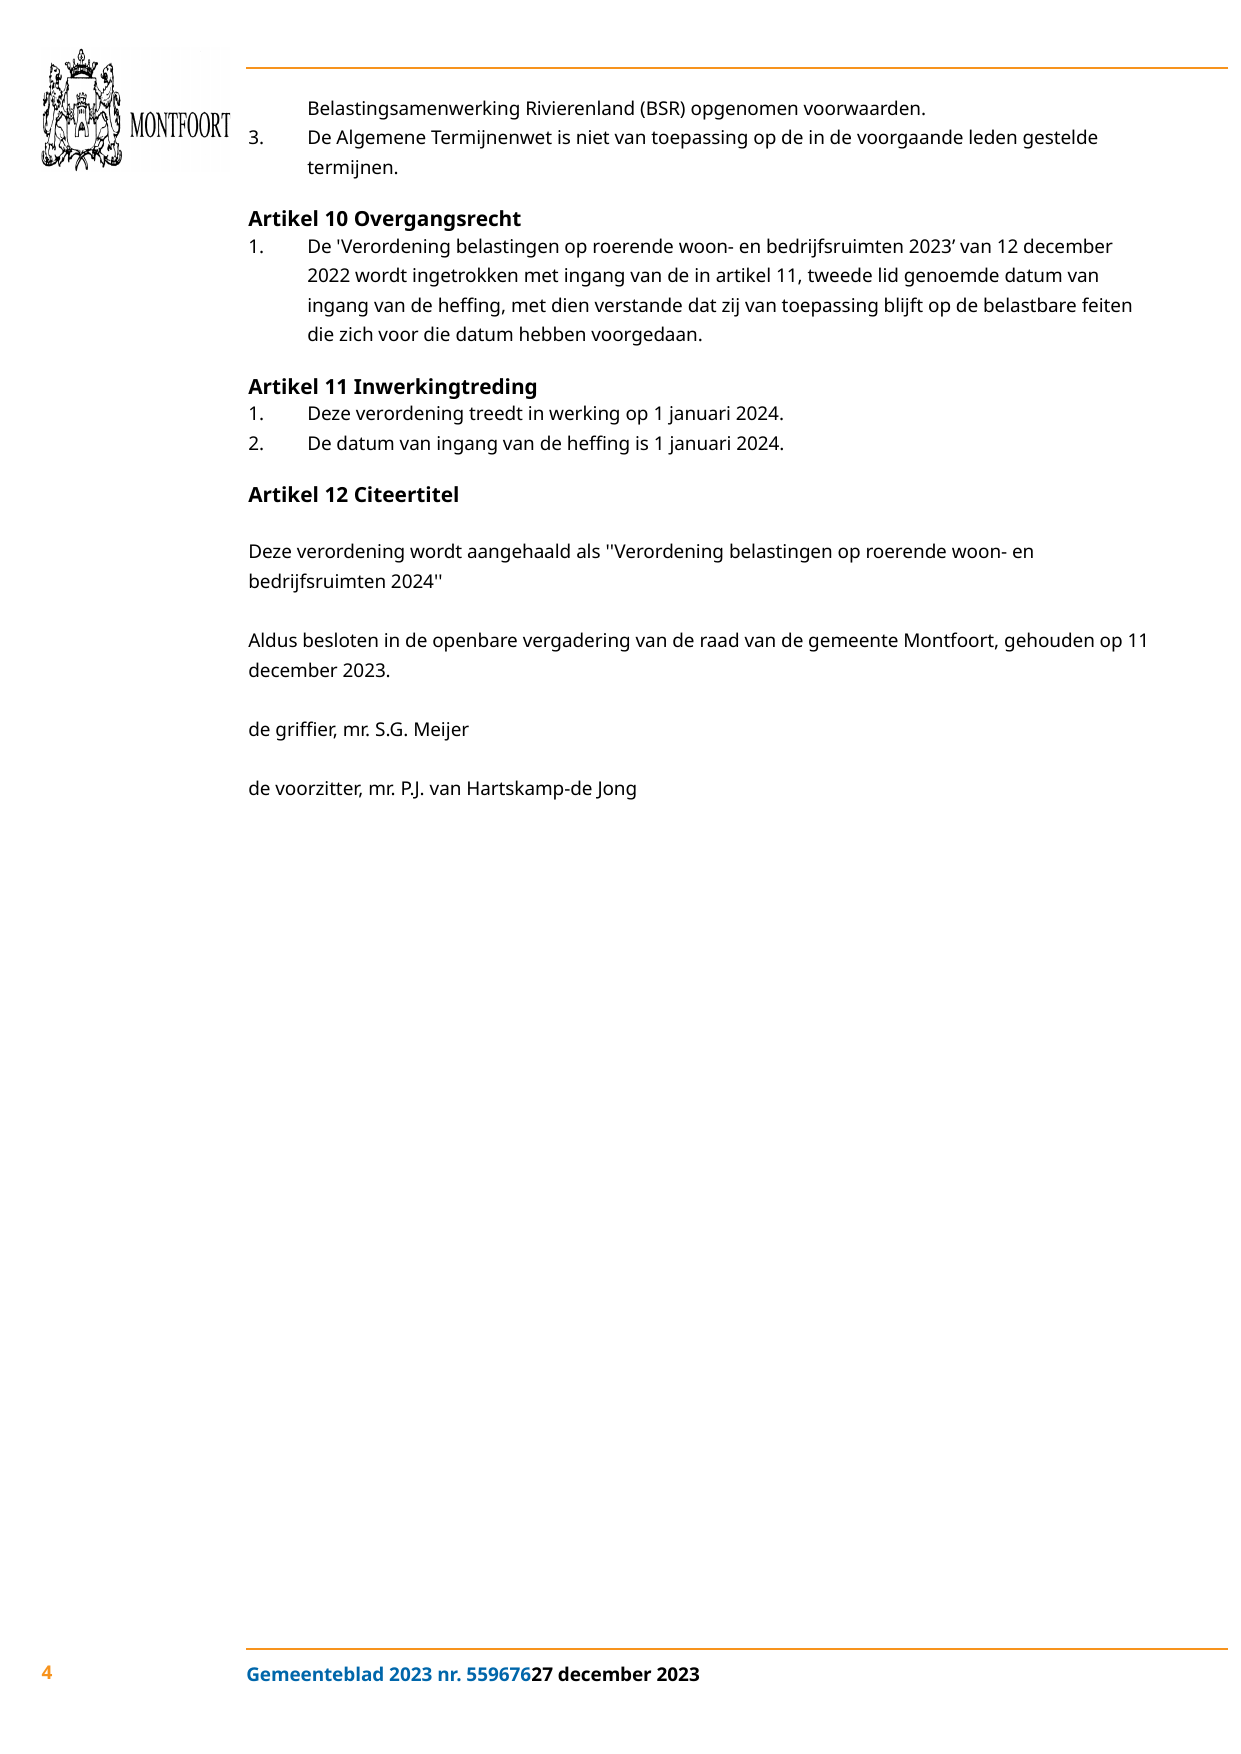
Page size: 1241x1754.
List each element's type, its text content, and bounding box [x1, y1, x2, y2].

list Belastingsamenwerking Rivierenland (BSR) opgenomen voorwaarden. [248, 95, 1152, 121]
text Artikel 12 Citeertitel [248, 480, 1152, 509]
list Deze verordening treedt in werking op 1 januari 2024. [248, 400, 1152, 426]
list De Algemene Termijnenwet is niet van toepassing op de in de voorgaande leden gestelde termijnen. [248, 124, 1152, 180]
text Artikel 11 Inwerkingtreding [248, 372, 1152, 400]
text Deze verordening wordt aangehaald als ''Verordening belastingen op roerende woon- en bedrijfsruimten 2024'' [248, 538, 1152, 594]
picture [41, 47, 231, 172]
text Aldus besloten in de openbare vergadering van de raad van de gemeente Montfoort, gehouden op 11 december 2023. [248, 627, 1152, 682]
list De 'Verordening belastingen op roerende woon- en bedrijfsruimten 2023’ van 12 december 2022 wordt ingetrokken met ingang van de in artikel 11, tweede lid genoemde datum van ingang van de heffing, met dien verstande dat zij van toepassing blijft op de belastbare feiten die zich voor die datum hebben voorgedaan. [248, 233, 1152, 347]
text Artikel 10 Overgangsrecht [248, 204, 1152, 233]
list De datum van ingang van de heffing is 1 januari 2024. [248, 430, 1152, 456]
text de voorzitter, mr. P.J. van Hartskamp-de Jong [248, 775, 1152, 801]
text de griffier, mr. S.G. Meijer [248, 716, 1152, 742]
